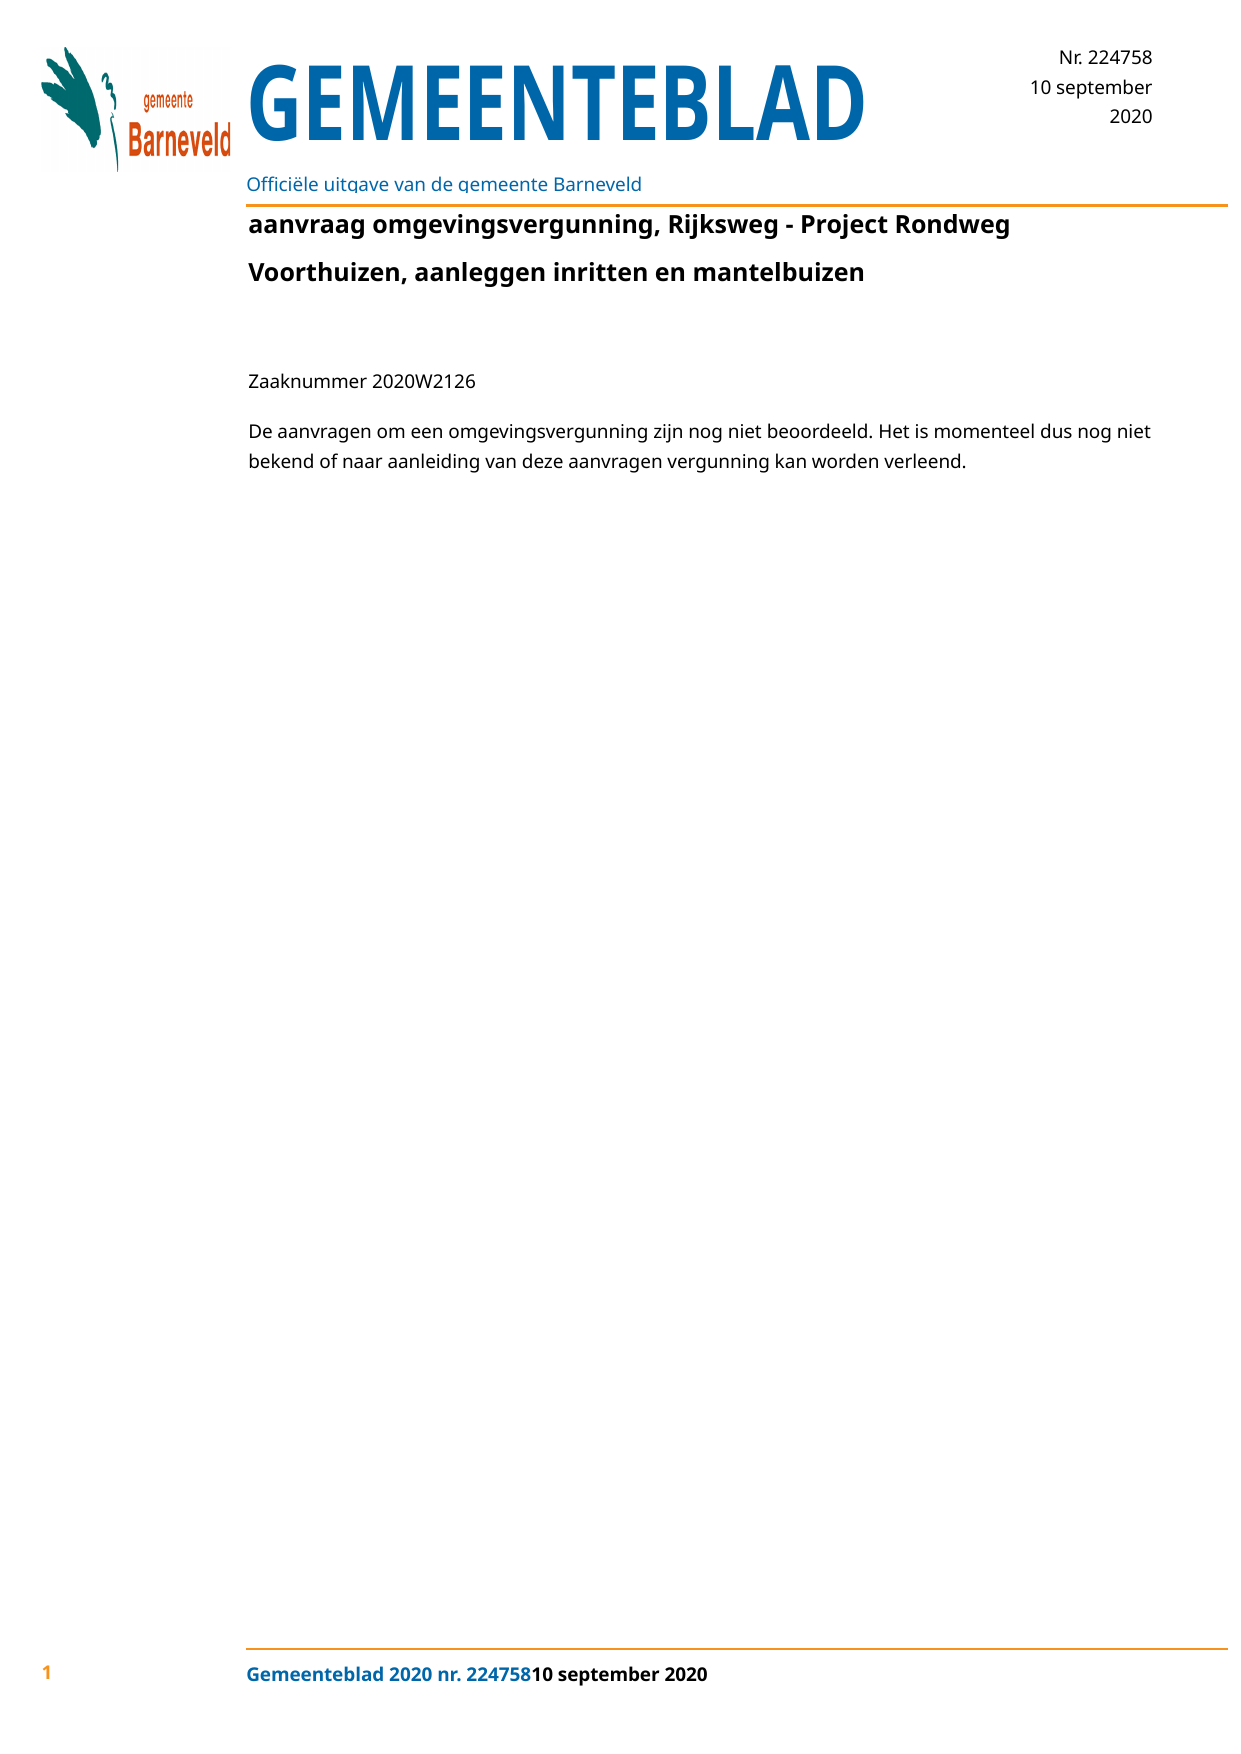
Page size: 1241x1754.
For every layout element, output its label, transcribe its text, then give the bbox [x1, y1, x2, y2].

text De aanvragen om een omgevingsvergunning zijn nog niet beoordeeld. Het is momenteel dus nog niet bekend of naar aanleiding van deze aanvragen vergunning kan worden verleend. [248, 419, 1152, 474]
text Zaaknummer 2020W2126 [248, 368, 1152, 394]
picture [41, 47, 231, 172]
text aanvraag omgevingsvergunning, Rijksweg - Project Rondweg Voorthuizen, aanleggen inritten en mantelbuizen [248, 207, 1152, 288]
